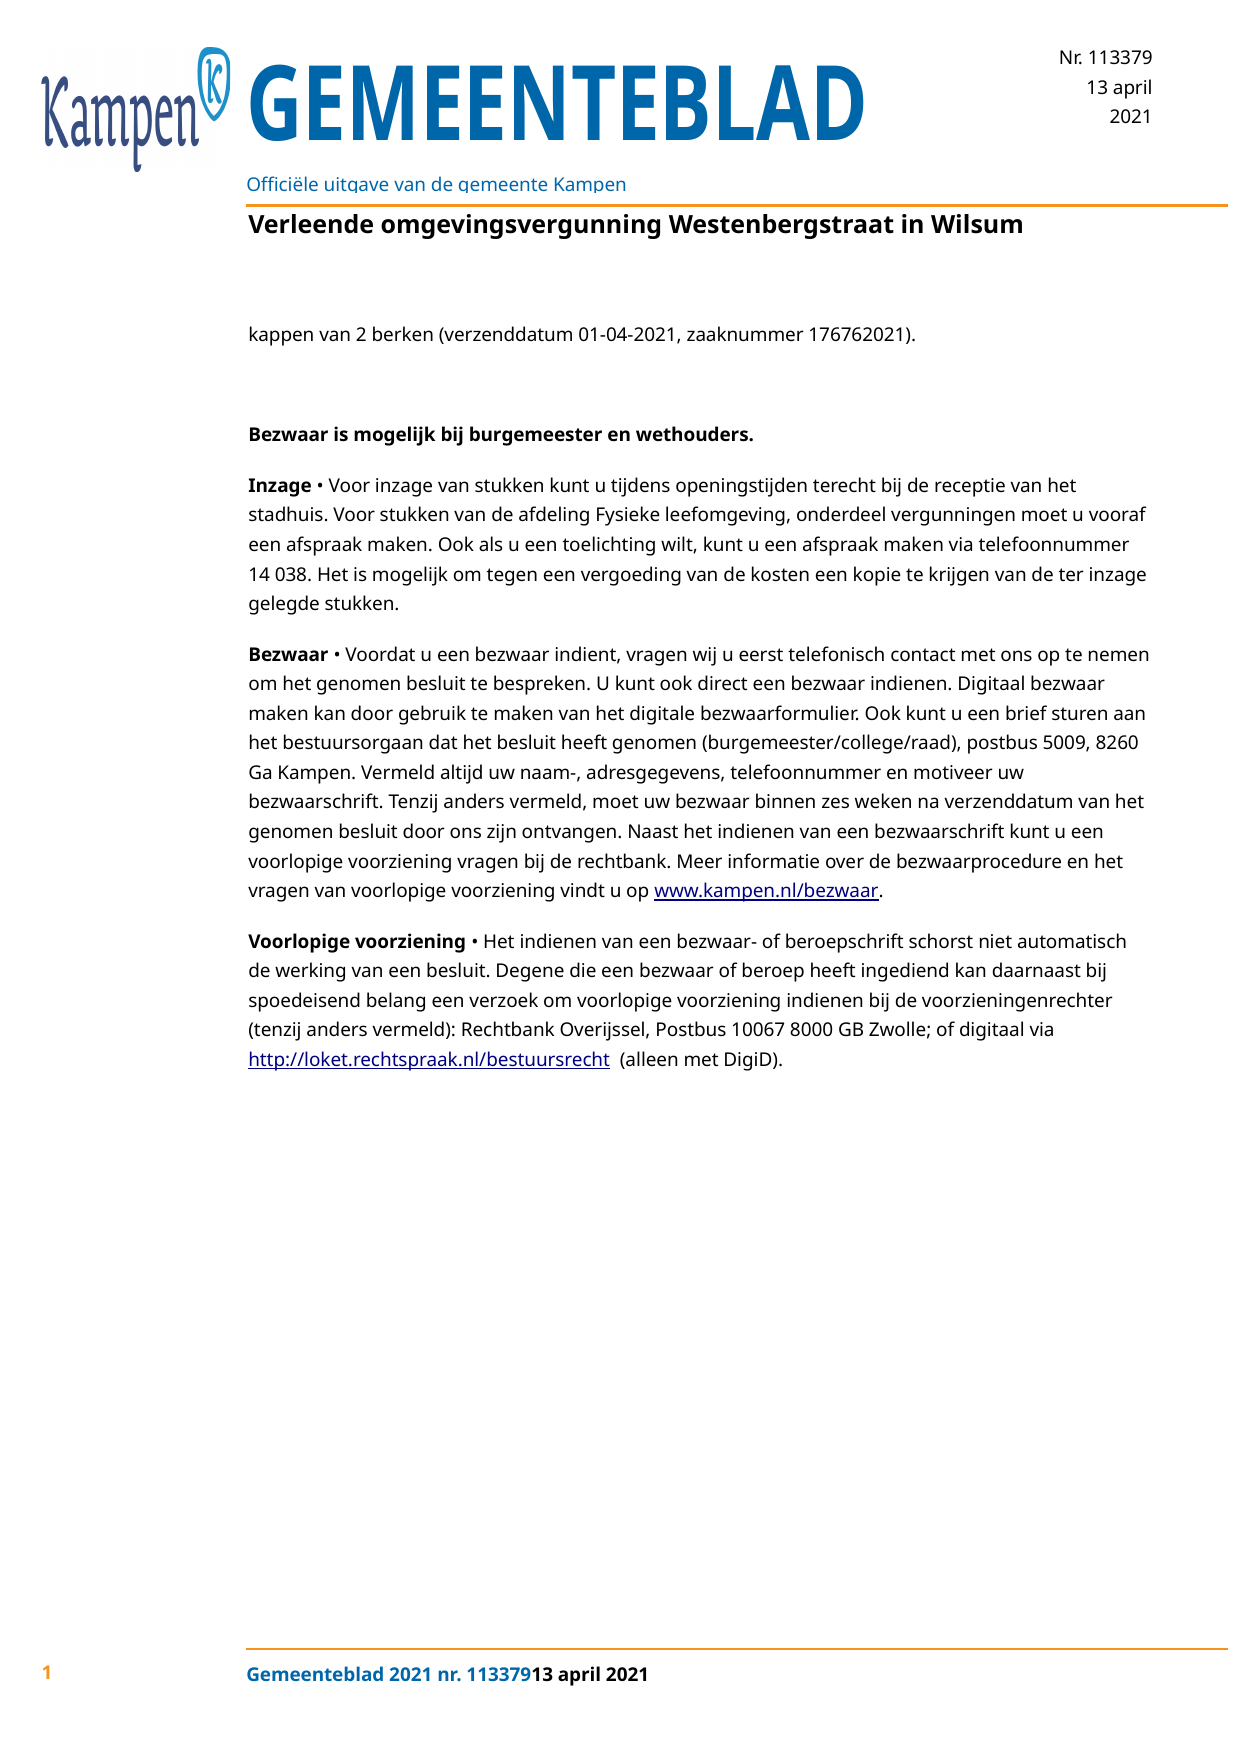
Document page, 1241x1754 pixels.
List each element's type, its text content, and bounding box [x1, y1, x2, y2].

text Voorlopige voorziening • Het indienen van een bezwaar- of beroepschrift schorst niet automatisch de werking van een besluit. Degene die een bezwaar of beroep heeft ingediend kan daarnaast bij spoedeisend belang een verzoek om voorlopige voorziening indienen bij de voorzieningenrechter (tenzij anders vermeld): Rechtbank Overijssel, Postbus 10067 8000 GB Zwolle; of digitaal via http://loket.rechtspraak.nl/bestuursrecht (alleen met DigiD). [248, 928, 1152, 1072]
text kappen van 2 berken (verzenddatum 01-04-2021, zaaknummer 176762021). [248, 321, 1152, 346]
text Inzage • Voor inzage van stukken kunt u tijdens openingstijden terecht bij de receptie van het stadhuis. Voor stukken van de afdeling Fysieke leefomgeving, onderdeel vergunningen moet u vooraf een afspraak maken. Ook als u een toelichting wilt, kunt u een afspraak maken via telefoonnummer 14 038. Het is mogelijk om tegen een vergoeding van de kosten een kopie te krijgen van de ter inzage gelegde stukken. [248, 472, 1152, 616]
text Bezwaar is mogelijk bij burgemeester en wethouders. [248, 422, 1152, 447]
text Verleende omgevingsvergunning Westenbergstraat in Wilsum [248, 207, 1152, 241]
text Bezwaar • Voordat u een bezwaar indient, vragen wij u eerst telefonisch contact met ons op te nemen om het genomen besluit te bespreken. U kunt ook direct een bezwaar indienen. Digitaal bezwaar maken kan door gebruik te maken van het digitale bezwaarformulier. Ook kunt u een brief sturen aan het bestuursorgaan dat het besluit heeft genomen (burgemeester/college/raad), postbus 5009, 8260 Ga Kampen. Vermeld altijd uw naam-, adresgegevens, telefoonnummer en motiveer uw bezwaarschrift. Tenzij anders vermeld, moet uw bezwaar binnen zes weken na verzenddatum van het genomen besluit door ons zijn ontvangen. Naast het indienen van een bezwaarschrift kunt u een voorlopige voorziening vragen bij de rechtbank. Meer informatie over de bezwaarprocedure en het vragen van voorlopige voorziening vindt u op www.kampen.nl/bezwaar. [248, 641, 1152, 903]
picture [41, 47, 231, 172]
